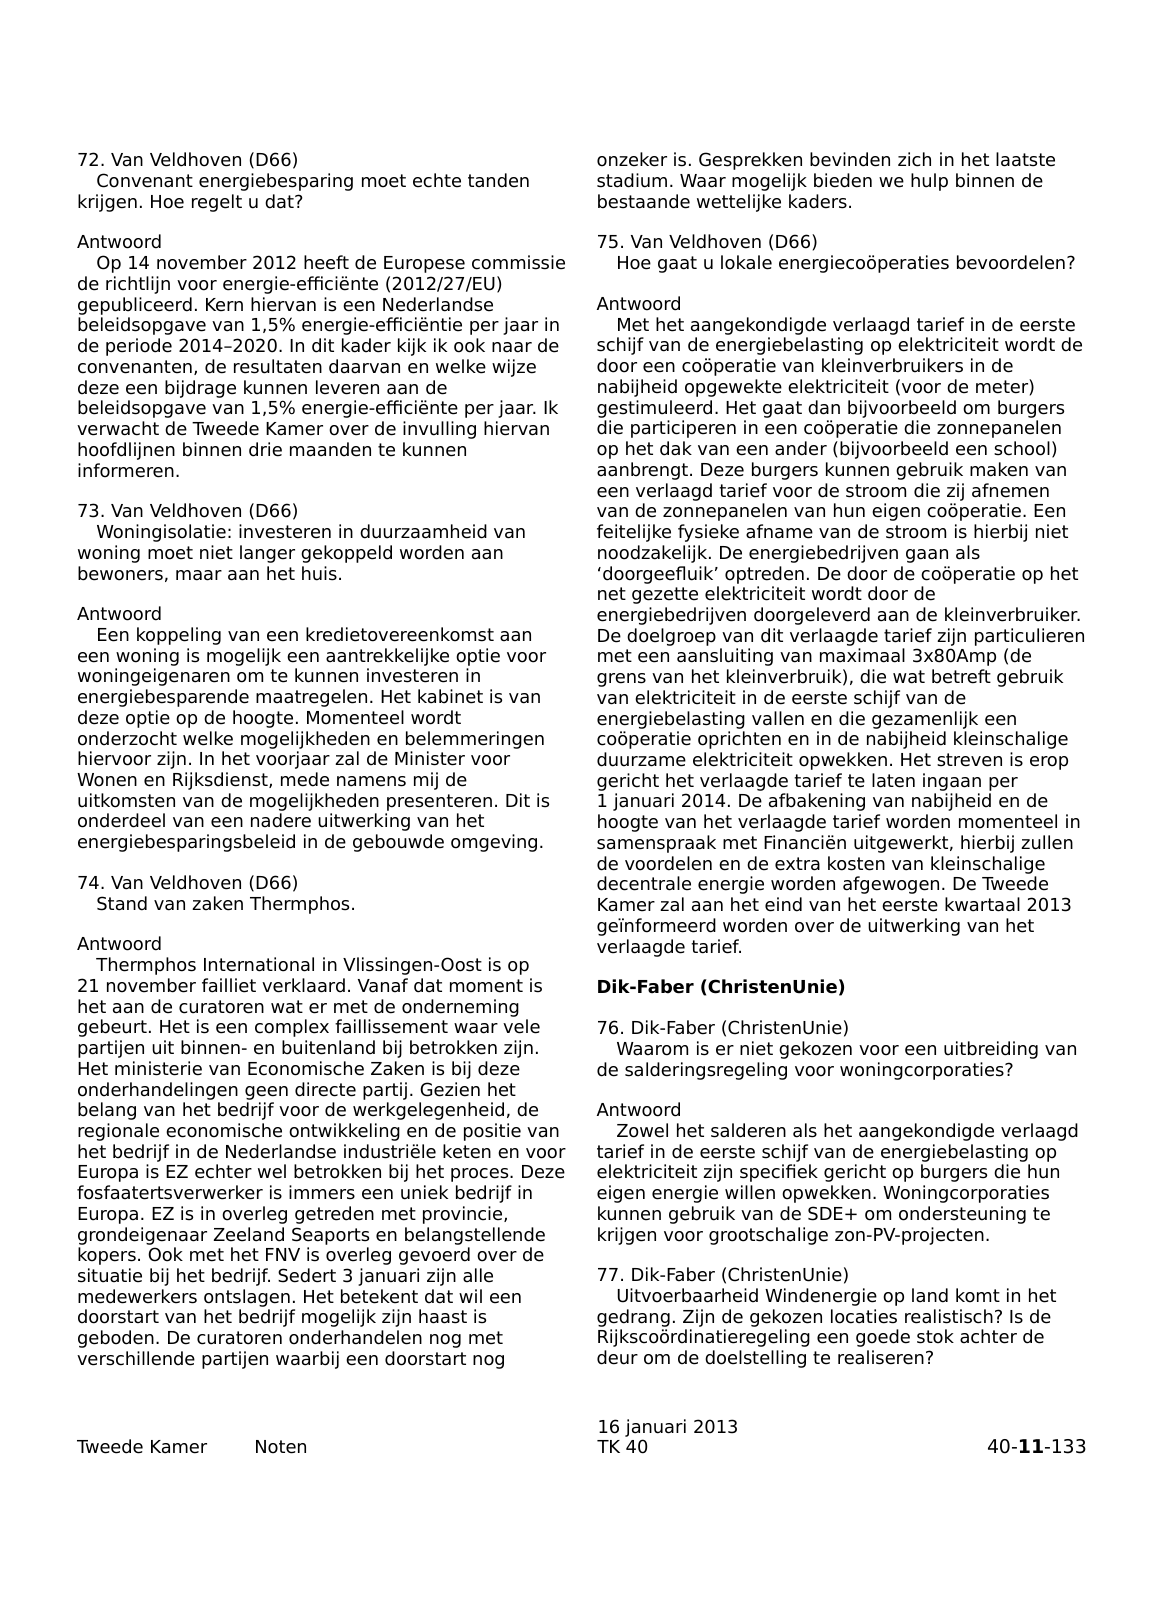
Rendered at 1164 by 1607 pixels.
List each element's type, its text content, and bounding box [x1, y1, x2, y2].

text Woningisolatie: investeren in duurzaamheid van woning moet niet langer gekoppeld worden aan bewoners, maar aan het huis. [77, 522, 567, 584]
text onzeker is. Gesprekken bevinden zich in het laatste stadium. Waar mogelijk bieden we hulp binnen de bestaande wettelijke kaders. [596, 150, 1087, 212]
text Antwoord [77, 934, 567, 955]
text 75. Van Veldhoven (D66) [596, 232, 1087, 253]
text Antwoord [77, 604, 567, 625]
text Waarom is er niet gekozen voor een uitbreiding van de salderingsregeling voor woningcorporaties? [596, 1039, 1087, 1080]
text Op 14 november 2012 heeft de Europese commissie de richtlijn voor energie-efficiënte (2012/27/EU) gepubliceerd. Kern hiervan is een Nederlandse beleidsopgave van 1,5% energie-efficiëntie per jaar in de periode 2014–2020. In dit kader kijk ik ook naar de convenanten, de resultaten daarvan en welke wijze deze een bijdrage kunnen leveren aan de beleidsopgave van 1,5% energie-efficiënte per jaar. Ik verwacht de Tweede Kamer over de invulling hiervan hoofdlijnen binnen drie maanden te kunnen informeren. [77, 253, 567, 481]
text Uitvoerbaarheid Windenergie op land komt in het gedrang. Zijn de gekozen locaties realistisch? Is de Rijkscoördinatieregeling een goede stok achter de deur om de doelstelling te realiseren? [596, 1286, 1087, 1369]
text 73. Van Veldhoven (D66) [77, 501, 567, 522]
text Een koppeling van een kredietovereenkomst aan een woning is mogelijk een aantrekkelijke optie voor woningeigenaren om te kunnen investeren in energiebesparende maatregelen. Het kabinet is van deze optie op de hoogte. Momenteel wordt onderzocht welke mogelijkheden en belemmeringen hiervoor zijn. In het voorjaar zal de Minister voor Wonen en Rijksdienst, mede namens mij de uitkomsten van de mogelijkheden presenteren. Dit is onderdeel van een nadere uitwerking van het energiebesparingsbeleid in de gebouwde omgeving. [77, 625, 567, 853]
text Convenant energiebesparing moet echte tanden krijgen. Hoe regelt u dat? [77, 171, 567, 212]
text Zowel het salderen als het aangekondigde verlaagd tarief in de eerste schijf van de energiebelasting op elektriciteit zijn specifiek gericht op burgers die hun eigen energie willen opwekken. Woningcorporaties kunnen gebruik van de SDE+ om ondersteuning te krijgen voor grootschalige zon-PV-projecten. [596, 1121, 1087, 1245]
text 72. Van Veldhoven (D66) [77, 150, 567, 171]
text Hoe gaat u lokale energiecoöperaties bevoordelen? [596, 253, 1087, 274]
text Antwoord [596, 1100, 1087, 1121]
text 74. Van Veldhoven (D66) [77, 873, 567, 893]
text 76. Dik-Faber (ChristenUnie) [596, 1018, 1087, 1039]
text Dik-Faber (ChristenUnie) [596, 977, 1087, 998]
text 77. Dik-Faber (ChristenUnie) [596, 1265, 1087, 1286]
text Antwoord [77, 232, 567, 253]
text Antwoord [596, 294, 1087, 314]
text Thermphos International in Vlissingen-Oost is op 21 november failliet verklaard. Vanaf dat moment is het aan de curatoren wat er met de onderneming gebeurt. Het is een complex faillissement waar vele partijen uit binnen- en buitenland bij betrokken zijn. Het ministerie van Economische Zaken is bij deze onderhandelingen geen directe partij. Gezien het belang van het bedrijf voor de werkgelegenheid, de regionale economische ontwikkeling en de positie van het bedrijf in de Nederlandse industriële keten en voor Europa is EZ echter wel betrokken bij het proces. Deze fosfaatertsverwerker is immers een uniek bedrijf in Europa. EZ is in overleg getreden met provincie, grondeigenaar Zeeland Seaports en belangstellende kopers. Ook met het FNV is overleg gevoerd over de situatie bij het bedrijf. Sedert 3 januari zijn alle medewerkers ontslagen. Het betekent dat wil een doorstart van het bedrijf mogelijk zijn haast is geboden. De curatoren onderhandelen nog met verschillende partijen waarbij een doorstart nog [77, 955, 567, 1369]
text Stand van zaken Thermphos. [77, 893, 567, 914]
text Met het aangekondigde verlaagd tarief in de eerste schijf van de energiebelasting op elektriciteit wordt de door een coöperatie van kleinverbruikers in de nabijheid opgewekte elektriciteit (voor de meter) gestimuleerd. Het gaat dan bijvoorbeeld om burgers die participeren in een coöperatie die zonnepanelen op het dak van een ander (bijvoorbeeld een school) aanbrengt. Deze burgers kunnen gebruik maken van een verlaagd tarief voor de stroom die zij afnemen van de zonnepanelen van hun eigen coöperatie. Een feitelijke fysieke afname van de stroom is hierbij niet noodzakelijk. De energiebedrijven gaan als ‘doorgeefluik’ optreden. De door de coöperatie op het net gezette elektriciteit wordt door de energiebedrijven doorgeleverd aan de kleinverbruiker. De doelgroep van dit verlaagde tarief zijn particulieren met een aansluiting van maximaal 3x80Amp (de grens van het kleinverbruik), die wat betreft gebruik van elektriciteit in de eerste schijf van de energiebelasting vallen en die gezamenlijk een coöperatie oprichten en in de nabijheid kleinschalige duurzame elektriciteit opwekken. Het streven is erop gericht het verlaagde tarief te laten ingaan per 1 januari 2014. De afbakening van nabijheid en de hoogte van het verlaagde tarief worden momenteel in samenspraak met Financiën uitgewerkt, hierbij zullen de voordelen en de extra kosten van kleinschalige decentrale energie worden afgewogen. De Tweede Kamer zal aan het eind van het eerste kwartaal 2013 geïnformeerd worden over de uitwerking van het verlaagde tarief. [596, 314, 1087, 957]
